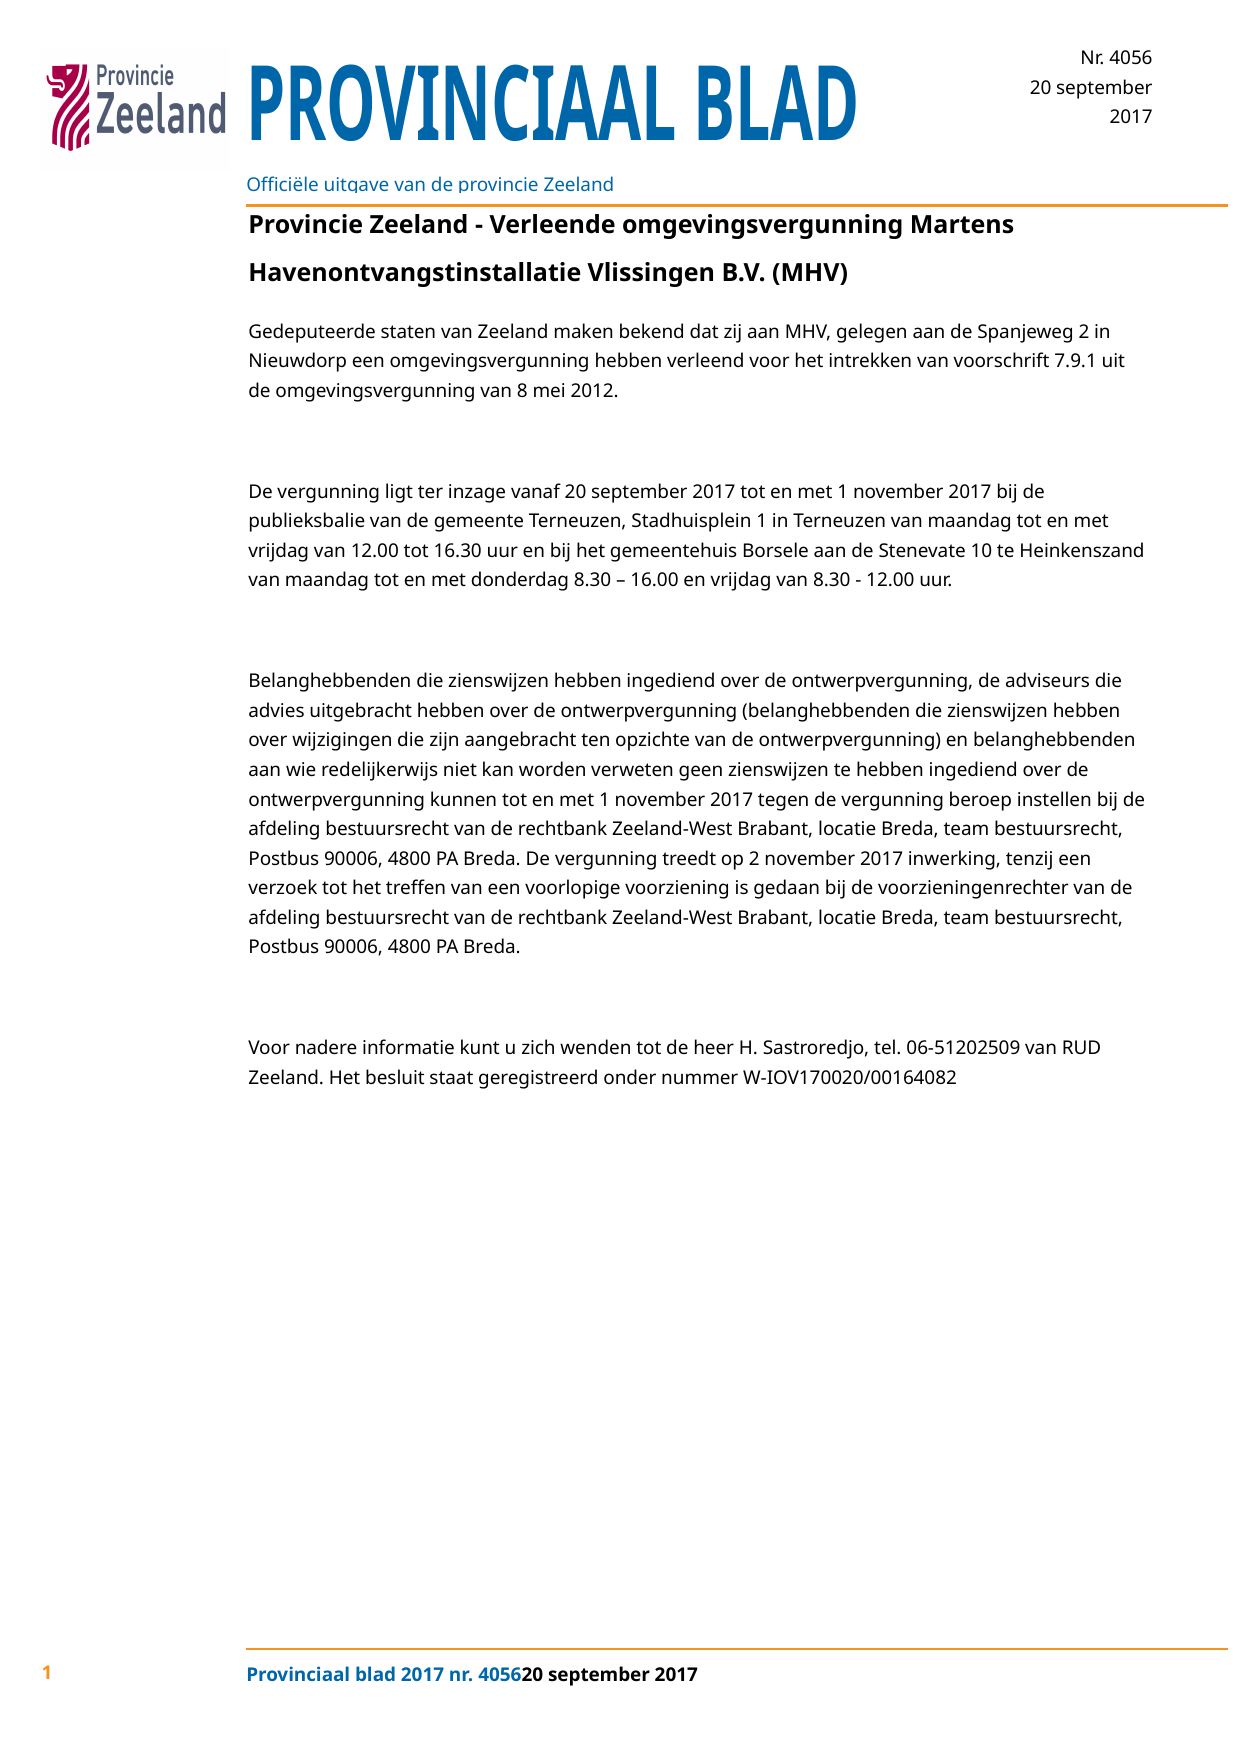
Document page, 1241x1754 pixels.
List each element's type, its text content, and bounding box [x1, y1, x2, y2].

text Gedeputeerde staten van Zeeland maken bekend dat zij aan MHV, gelegen aan de Spanjeweg 2 in Nieuwdorp een omgevingsvergunning hebben verleend voor het intrekken van voorschrift 7.9.1 uit de omgevingsvergunning van 8 mei 2012. [248, 318, 1152, 403]
picture [41, 47, 231, 172]
text Voor nadere informatie kunt u zich wenden tot de heer H. Sastroredjo, tel. 06-51202509 van RUD Zeeland. Het besluit staat geregistreerd onder nummer W-IOV170020/00164082 [248, 1034, 1152, 1090]
text Provincie Zeeland - Verleende omgevingsvergunning Martens Havenontvangstinstallatie Vlissingen B.V. (MHV) [248, 207, 1152, 288]
text De vergunning ligt ter inzage vanaf 20 september 2017 tot en met 1 november 2017 bij de publieksbalie van de gemeente Terneuzen, Stadhuisplein 1 in Terneuzen van maandag tot en met vrijdag van 12.00 tot 16.30 uur en bij het gemeentehuis Borsele aan de Stenevate 10 te Heinkenszand van maandag tot en met donderdag 8.30 – 16.00 en vrijdag van 8.30 - 12.00 uur. [248, 478, 1152, 592]
text Belanghebbenden die zienswijzen hebben ingediend over de ontwerpvergunning, de adviseurs die advies uitgebracht hebben over de ontwerpvergunning (belanghebbenden die zienswijzen hebben over wijzigingen die zijn aangebracht ten opzichte van de ontwerpvergunning) en belanghebbenden aan wie redelijkerwijs niet kan worden verweten geen zienswijzen te hebben ingediend over de ontwerpvergunning kunnen tot en met 1 november 2017 tegen de vergunning beroep instellen bij de afdeling bestuursrecht van de rechtbank Zeeland-West Brabant, locatie Breda, team bestuursrecht, Postbus 90006, 4800 PA Breda. De vergunning treedt op 2 november 2017 inwerking, tenzij een verzoek tot het treffen van een voorlopige voorziening is gedaan bij de voorzieningenrechter van de afdeling bestuursrecht van de rechtbank Zeeland-West Brabant, locatie Breda, team bestuursrecht, Postbus 90006, 4800 PA Breda. [248, 667, 1152, 959]
